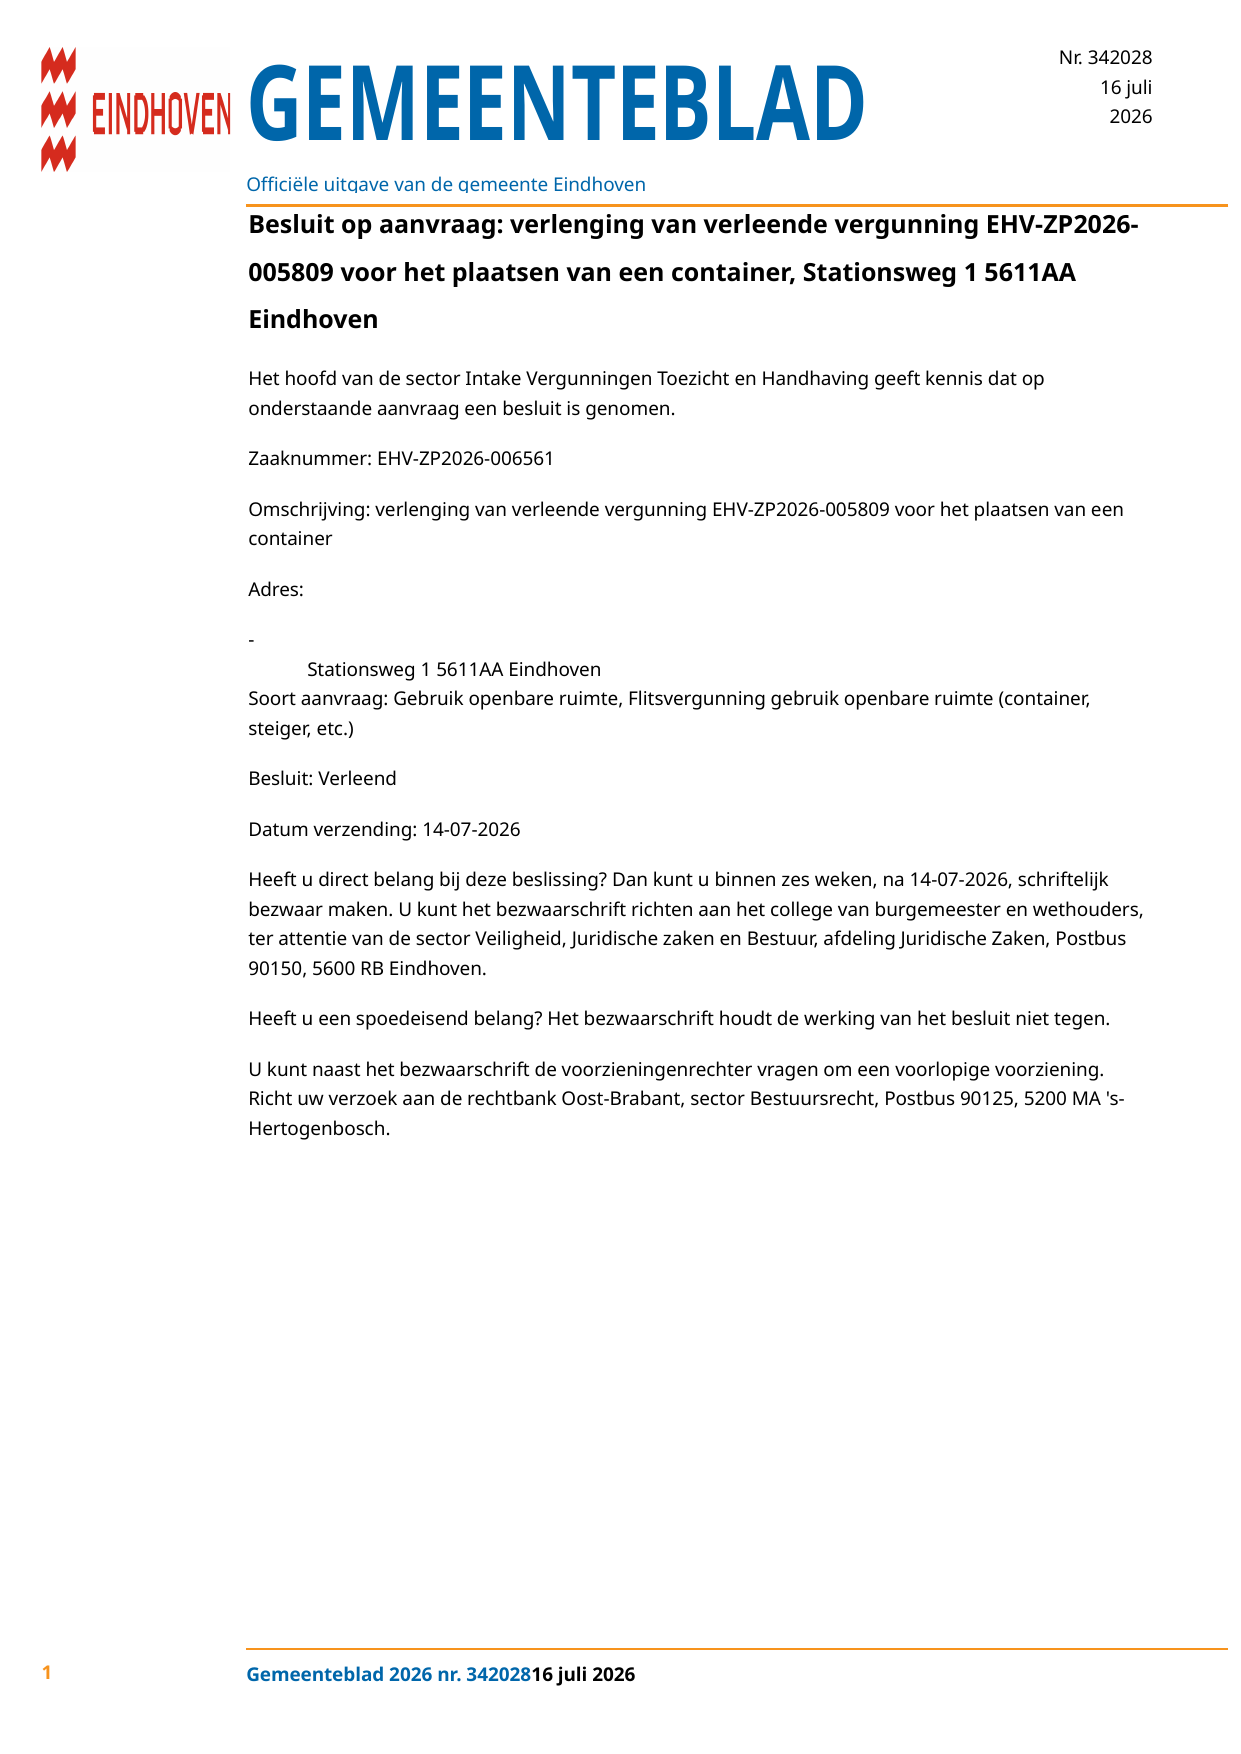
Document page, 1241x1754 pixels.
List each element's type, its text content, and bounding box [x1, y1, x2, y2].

picture [41, 47, 231, 172]
text Heeft u een spoedeisend belang? Het bezwaarschrift houdt de werking van het besluit niet tegen. [248, 1006, 1152, 1031]
text Datum verzending: 14-07-2026 [248, 816, 1152, 842]
text Het hoofd van de sector Intake Vergunningen Toezicht en Handhaving geeft kennis dat op onderstaande aanvraag een besluit is genomen. [248, 366, 1152, 421]
text Zaaknummer: EHV-ZP2026-006561 [248, 446, 1152, 471]
text Besluit: Verleend [248, 766, 1152, 791]
text Heeft u direct belang bij deze beslissing? Dan kunt u binnen zes weken, na 14-07-2026, schriftelijk bezwaar maken. U kunt het bezwaarschrift richten aan het college van burgemeester en wethouders, ter attentie van de sector Veiligheid, Juridische zaken en Bestuur, afdeling Juridische Zaken, Postbus 90150, 5600 RB Eindhoven. [248, 866, 1152, 981]
text Adres: [248, 576, 1152, 602]
text U kunt naast het bezwaarschrift de voorzieningenrechter vragen om een voorlopige voorziening. Richt uw verzoek aan de rechtbank Oost-Brabant, sector Bestuursrecht, Postbus 90125, 5200 MA 's-Hertogenbosch. [248, 1056, 1152, 1141]
text Soort aanvraag: Gebruik openbare ruimte, Flitsvergunning gebruik openbare ruimte (container, steiger, etc.) [248, 686, 1152, 741]
text Omschrijving: verlenging van verleende vergunning EHV-ZP2026-005809 voor het plaatsen van een container [248, 496, 1152, 551]
list Stationsweg 1 5611AA Eindhoven [248, 656, 1152, 682]
text Besluit op aanvraag: verlenging van verleende vergunning EHV-ZP2026-005809 voor het plaatsen van een container, Stationsweg 1 5611AA Eindhoven [248, 207, 1152, 336]
